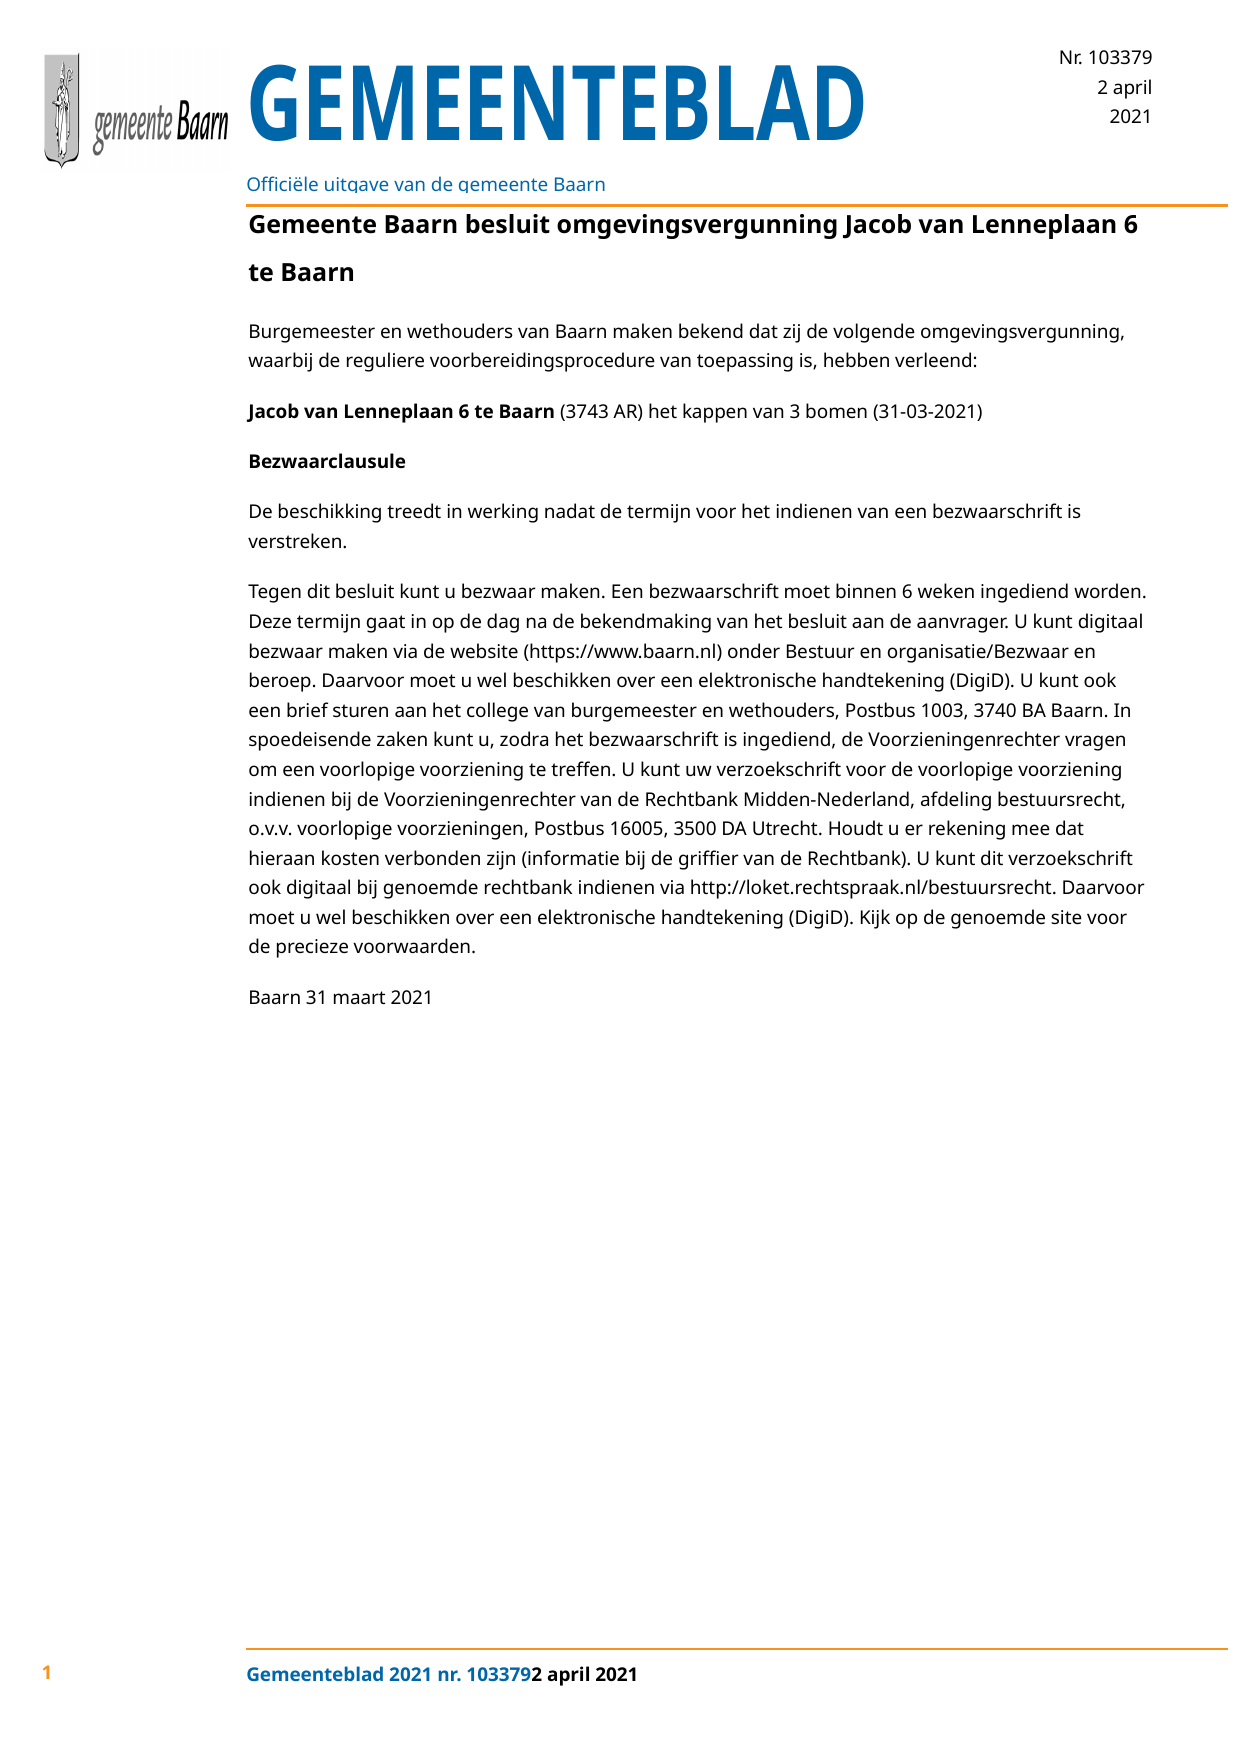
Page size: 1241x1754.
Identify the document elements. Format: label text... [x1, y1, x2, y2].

text De beschikking treedt in werking nadat de termijn voor het indienen van een bezwaarschrift is verstreken. [248, 499, 1152, 554]
text Burgemeester en wethouders van Baarn maken bekend dat zij de volgende omgevingsvergunning, waarbij de reguliere voorbereidingsprocedure van toepassing is, hebben verleend: [248, 318, 1152, 373]
text Jacob van Lenneplaan 6 te Baarn (3743 AR) het kappen van 3 bomen (31-03-2021) [248, 398, 1152, 424]
picture [41, 47, 231, 172]
text Baarn 31 maart 2021 [248, 984, 1152, 1010]
text Bezwaarclausule [248, 448, 1152, 474]
text Gemeente Baarn besluit omgevingsvergunning Jacob van Lenneplaan 6 te Baarn [248, 207, 1152, 288]
text Tegen dit besluit kunt u bezwaar maken. Een bezwaarschrift moet binnen 6 weken ingediend worden. Deze termijn gaat in op de dag na de bekendmaking van het besluit aan de aanvrager. U kunt digitaal bezwaar maken via de website (https://www.baarn.nl) onder Bestuur en organisatie/Bezwaar en beroep. Daarvoor moet u wel beschikken over een elektronische handtekening (DigiD). U kunt ook een brief sturen aan het college van burgemeester en wethouders, Postbus 1003, 3740 BA Baarn. In spoedeisende zaken kunt u, zodra het bezwaarschrift is ingediend, de Voorzieningenrechter vragen om een voorlopige voorziening te treffen. U kunt uw verzoekschrift voor de voorlopige voorziening indienen bij de Voorzieningenrechter van de Rechtbank Midden-Nederland, afdeling bestuursrecht, o.v.v. voorlopige voorzieningen, Postbus 16005, 3500 DA Utrecht. Houdt u er rekening mee dat hieraan kosten verbonden zijn (informatie bij de griffier van de Rechtbank). U kunt dit verzoekschrift ook digitaal bij genoemde rechtbank indienen via http://loket.rechtspraak.nl/bestuursrecht. Daarvoor moet u wel beschikken over een elektronische handtekening (DigiD). Kijk op de genoemde site voor de precieze voorwaarden. [248, 579, 1152, 959]
